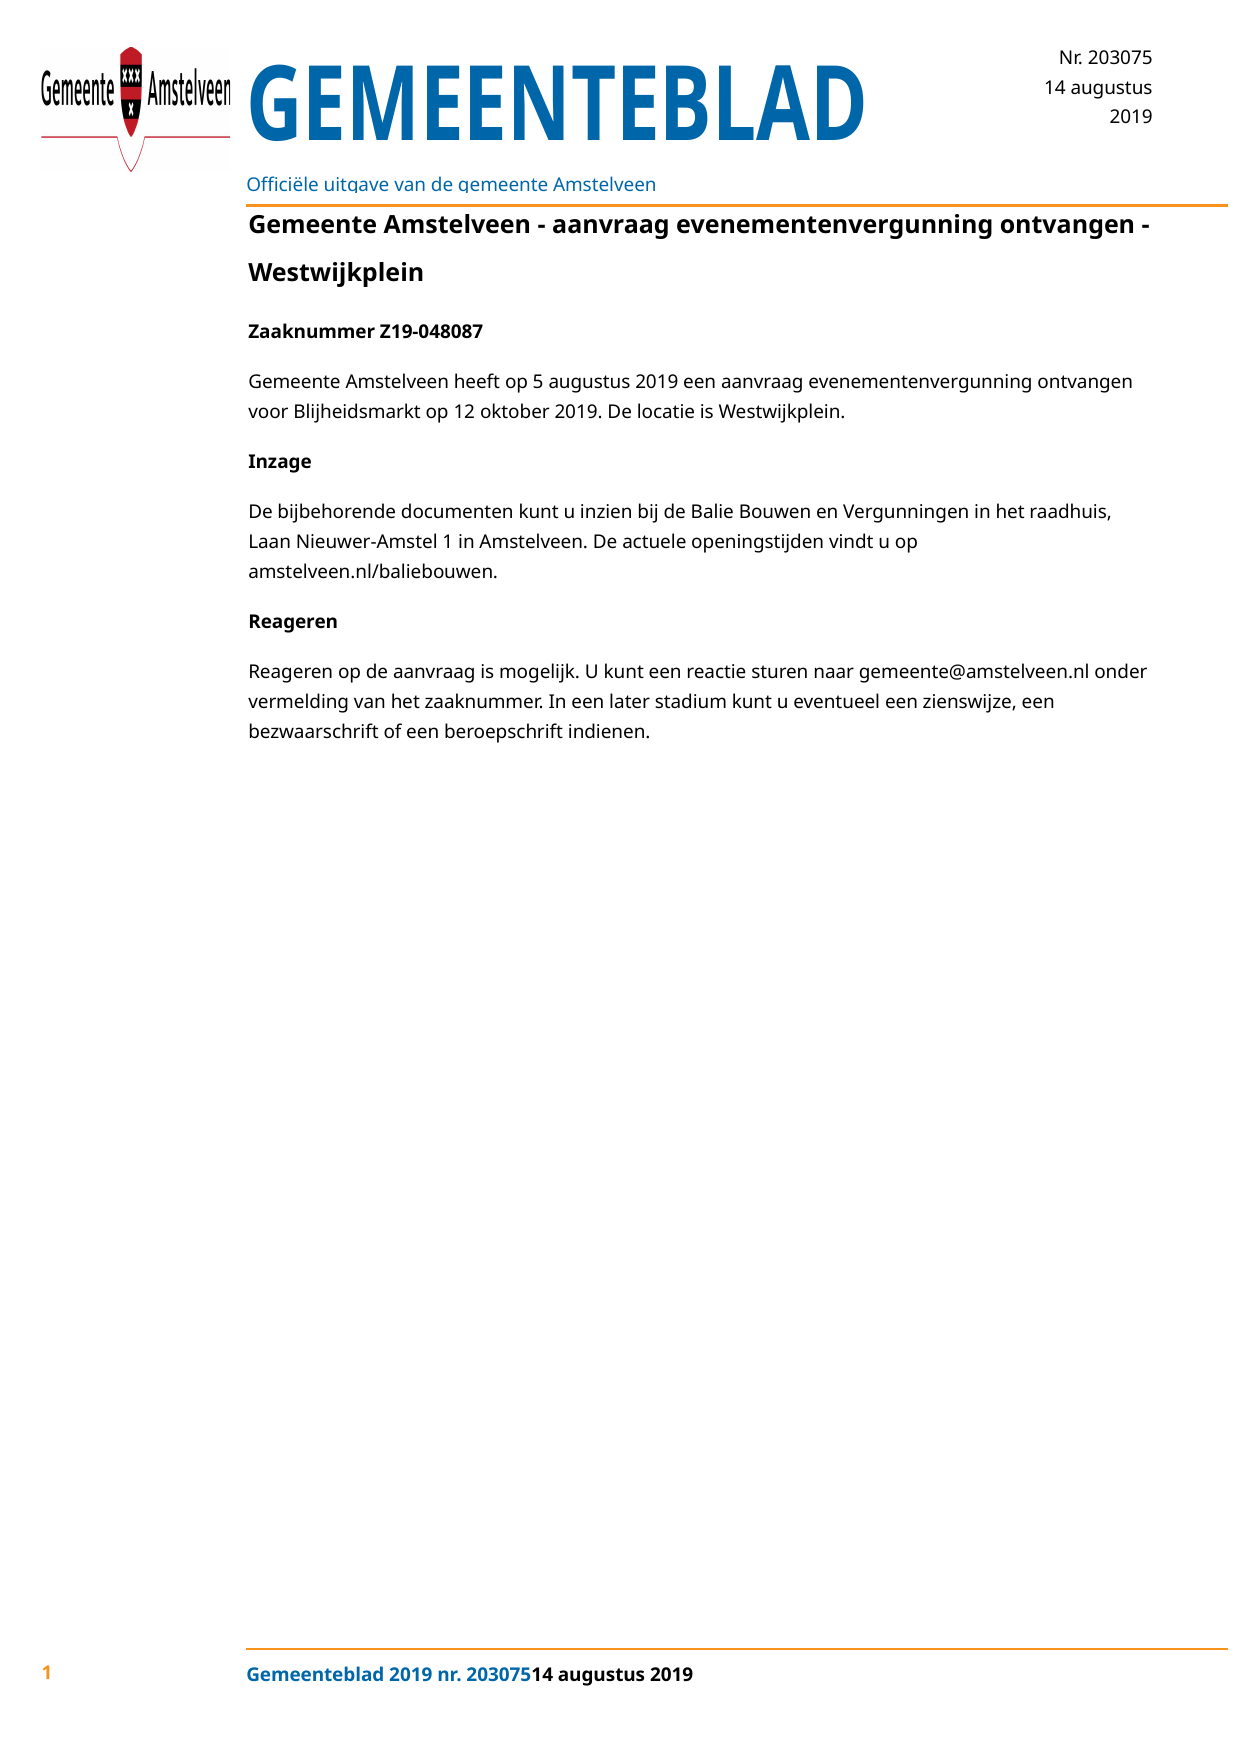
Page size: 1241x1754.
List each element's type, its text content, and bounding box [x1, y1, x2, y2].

text Gemeente Amstelveen - aanvraag evenementenvergunning ontvangen - Westwijkplein [248, 207, 1152, 288]
text Reageren [248, 608, 1152, 634]
picture [41, 47, 231, 172]
text Zaaknummer Z19-048087 [248, 318, 1152, 344]
text Gemeente Amstelveen heeft op 5 augustus 2019 een aanvraag evenementenvergunning ontvangen voor Blijheidsmarkt op 12 oktober 2019. De locatie is Westwijkplein. [248, 368, 1152, 424]
text Inzage [248, 448, 1152, 474]
text De bijbehorende documenten kunt u inzien bij de Balie Bouwen en Vergunningen in het raadhuis, Laan Nieuwer-Amstel 1 in Amstelveen. De actuele openingstijden vindt u op amstelveen.nl/baliebouwen. [248, 499, 1152, 584]
text Reageren op de aanvraag is mogelijk. U kunt een reactie sturen naar gemeente@amstelveen.nl onder vermelding van het zaaknummer. In een later stadium kunt u eventueel een zienswijze, een bezwaarschrift of een beroepschrift indienen. [248, 659, 1152, 744]
